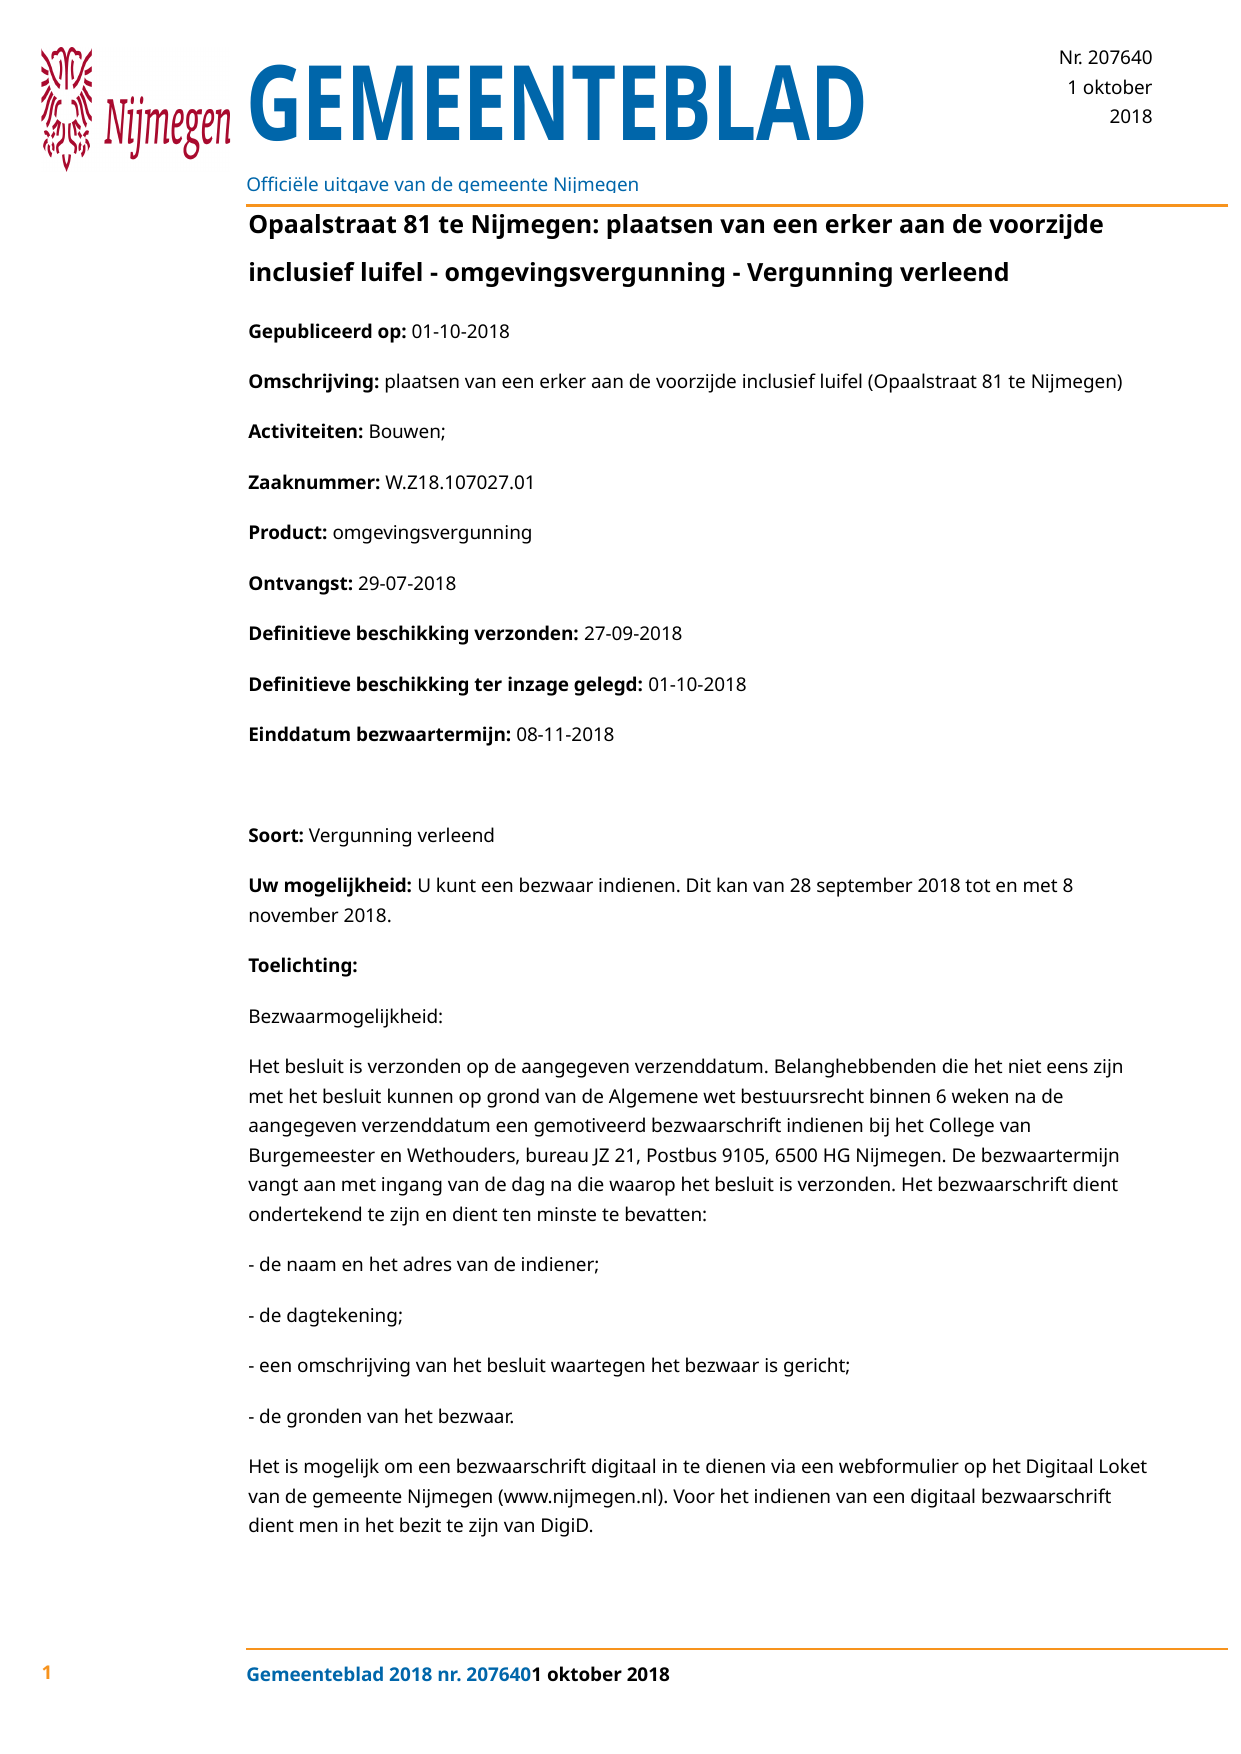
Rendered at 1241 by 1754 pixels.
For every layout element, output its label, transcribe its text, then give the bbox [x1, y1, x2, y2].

text Opaalstraat 81 te Nijmegen: plaatsen van een erker aan de voorzijde inclusief luifel - omgevingsvergunning - Vergunning verleend [248, 207, 1152, 288]
text Ontvangst: 29-07-2018 [248, 570, 1152, 596]
text - de gronden van het bezwaar. [248, 1403, 1152, 1429]
text Toelichting: [248, 952, 1152, 978]
text - de naam en het adres van de indiener; [248, 1252, 1152, 1277]
text Definitieve beschikking ter inzage gelegd: 01-10-2018 [248, 671, 1152, 697]
text Uw mogelijkheid: U kunt een bezwaar indienen. Dit kan van 28 september 2018 tot en met 8 november 2018. [248, 872, 1152, 928]
text - een omschrijving van het besluit waartegen het bezwaar is gericht; [248, 1352, 1152, 1378]
text - de dagtekening; [248, 1302, 1152, 1328]
text Soort: Vergunning verleend [248, 822, 1152, 848]
text Het is mogelijk om een bezwaarschrift digitaal in te dienen via een webformulier op het Digitaal Loket van de gemeente Nijmegen (www.nijmegen.nl). Voor het indienen van een digitaal bezwaarschrift dient men in het bezit te zijn van DigiD. [248, 1453, 1152, 1538]
text Product: omgevingsvergunning [248, 519, 1152, 545]
text Omschrijving: plaatsen van een erker aan de voorzijde inclusief luifel (Opaalstraat 81 te Nijmegen) [248, 368, 1152, 394]
text Einddatum bezwaartermijn: 08-11-2018 [248, 721, 1152, 747]
picture [41, 47, 231, 172]
text Definitieve beschikking verzonden: 27-09-2018 [248, 620, 1152, 646]
text Het besluit is verzonden op de aangegeven verzenddatum. Belanghebbenden die het niet eens zijn met het besluit kunnen op grond van de Algemene wet bestuursrecht binnen 6 weken na de aangegeven verzenddatum een gemotiveerd bezwaarschrift indienen bij het College van Burgemeester en Wethouders, bureau JZ 21, Postbus 9105, 6500 HG Nijmegen. De bezwaartermijn vangt aan met ingang van de dag na die waarop het besluit is verzonden. Het bezwaarschrift dient ondertekend te zijn en dient ten minste te bevatten: [248, 1053, 1152, 1227]
text Activiteiten: Bouwen; [248, 419, 1152, 444]
text Bezwaarmogelijkheid: [248, 1003, 1152, 1029]
text Gepubliceerd op: 01-10-2018 [248, 318, 1152, 344]
text Zaaknummer: W.Z18.107027.01 [248, 469, 1152, 495]
